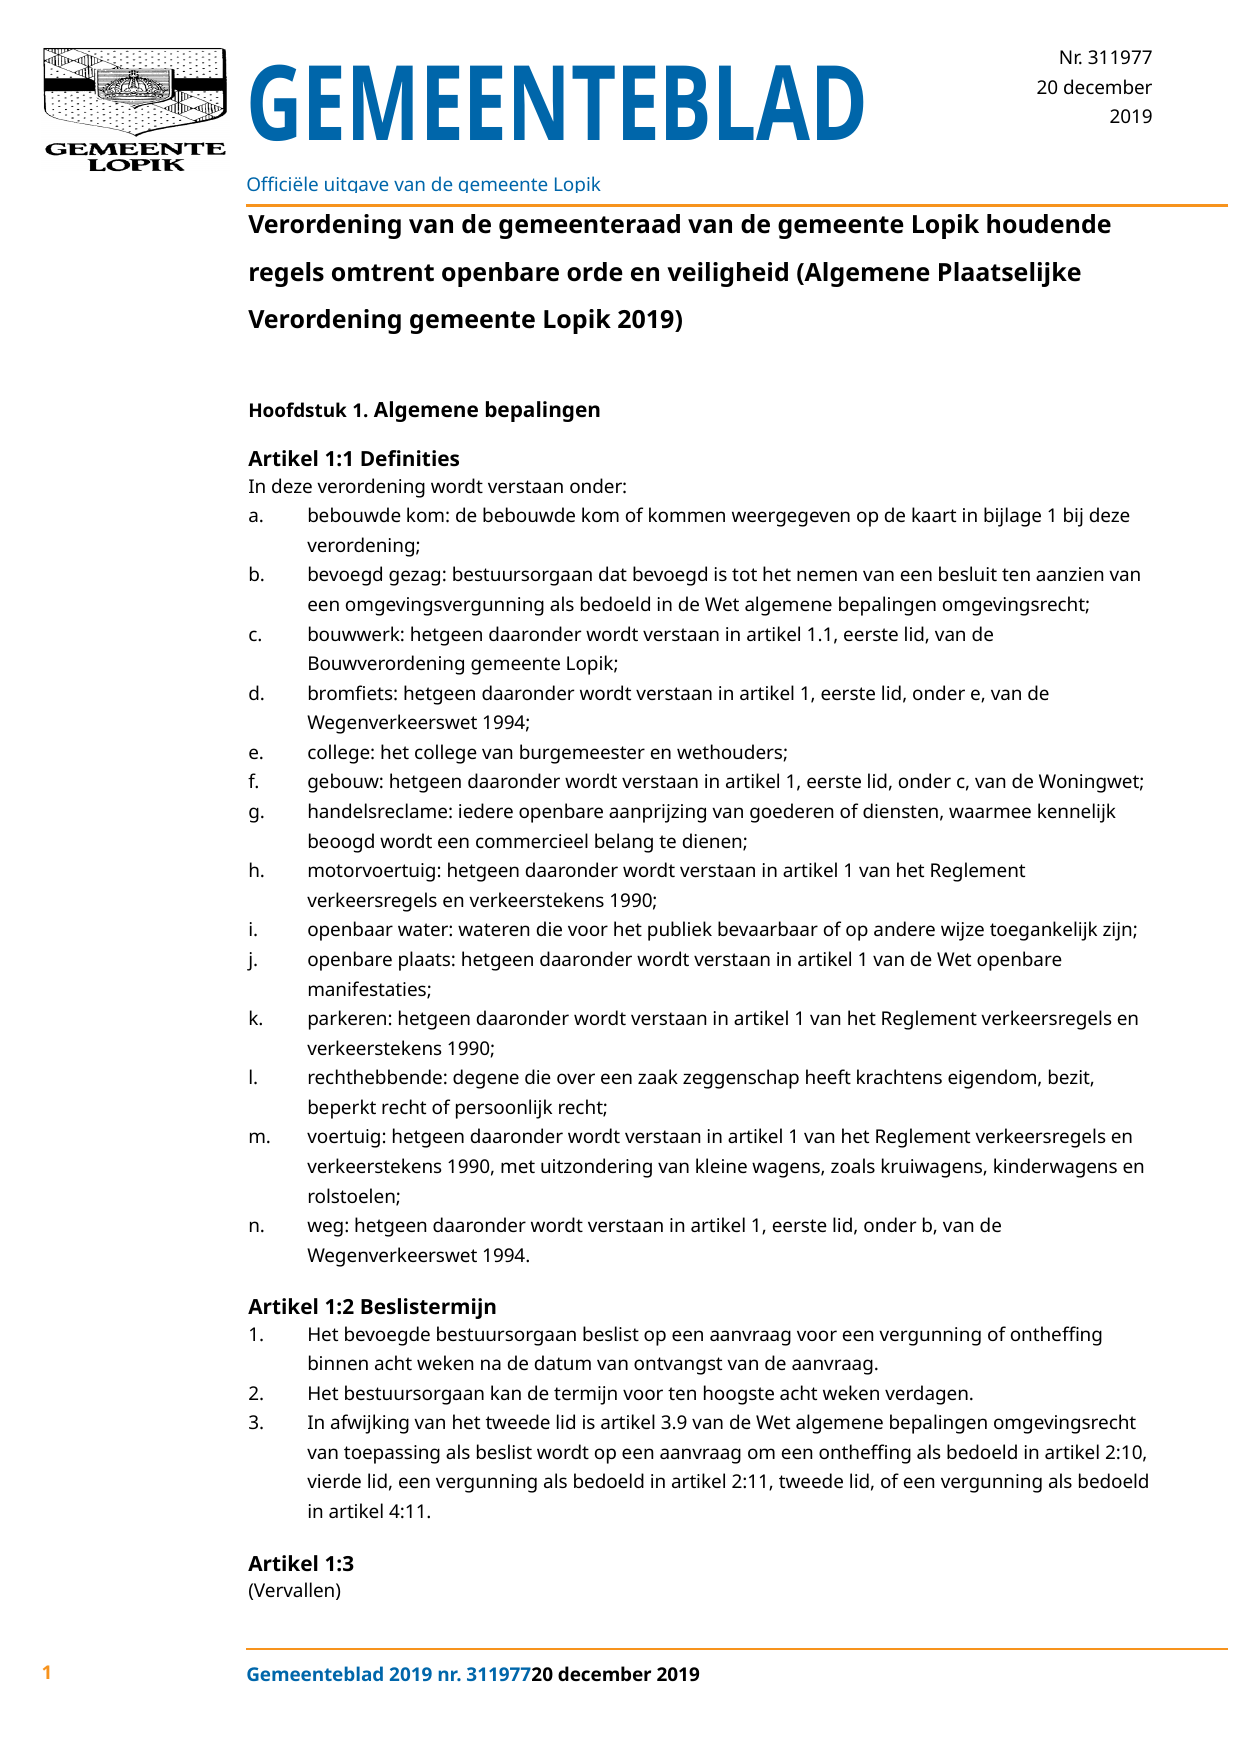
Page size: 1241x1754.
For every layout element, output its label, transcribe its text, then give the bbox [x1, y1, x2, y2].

text Artikel 1:2 Beslistermijn [248, 1292, 1152, 1321]
list bouwwerk: hetgeen daaronder wordt verstaan in artikel 1.1, eerste lid, van de Bouwverordening gemeente Lopik; [248, 621, 1152, 676]
text (Vervallen) [248, 1577, 1152, 1603]
list bevoegd gezag: bestuursorgaan dat bevoegd is tot het nemen van een besluit ten aanzien van een omgevingsvergunning als bedoeld in de Wet algemene bepalingen omgevingsrecht; [248, 562, 1152, 617]
list Het bestuursorgaan kan de termijn voor ten hoogste acht weken verdagen. [248, 1380, 1152, 1406]
list college: het college van burgemeester en wethouders; [248, 739, 1152, 765]
list Het bevoegde bestuursorgaan beslist op een aanvraag voor een vergunning of ontheffing binnen acht weken na de datum van ontvangst van de aanvraag. [248, 1321, 1152, 1376]
list handelsreclame: iedere openbare aanprijzing van goederen of diensten, waarmee kennelijk beoogd wordt een commercieel belang te dienen; [248, 798, 1152, 853]
list weg: hetgeen daaronder wordt verstaan in artikel 1, eerste lid, onder b, van de Wegenverkeerswet 1994. [248, 1212, 1152, 1268]
text Artikel 1:3 [248, 1549, 1152, 1577]
text Verordening van de gemeenteraad van de gemeente Lopik houdende regels omtrent openbare orde en veiligheid (Algemene Plaatselijke Verordening gemeente Lopik 2019) [248, 207, 1152, 336]
list bebouwde kom: de bebouwde kom of kommen weergegeven op de kaart in bijlage 1 bij deze verordening; [248, 502, 1152, 558]
list openbaar water: wateren die voor het publiek bevaarbaar of op andere wijze toegankelijk zijn; [248, 917, 1152, 942]
text Artikel 1:1 Definities [248, 444, 1152, 473]
list openbare plaats: hetgeen daaronder wordt verstaan in artikel 1 van de Wet openbare manifestaties; [248, 946, 1152, 1001]
list motorvoertuig: hetgeen daaronder wordt verstaan in artikel 1 van het Reglement verkeersregels en verkeerstekens 1990; [248, 857, 1152, 913]
text Hoofdstuk 1. Algemene bepalingen [248, 395, 1152, 423]
list rechthebbende: degene die over een zaak zeggenschap heeft krachtens eigendom, bezit, beperkt recht of persoonlijk recht; [248, 1064, 1152, 1120]
text In deze verordening wordt verstaan onder: [248, 473, 1152, 498]
list voertuig: hetgeen daaronder wordt verstaan in artikel 1 van het Reglement verkeersregels en verkeerstekens 1990, met uitzondering van kleine wagens, zoals kruiwagens, kinderwagens en rolstoelen; [248, 1124, 1152, 1208]
list gebouw: hetgeen daaronder wordt verstaan in artikel 1, eerste lid, onder c, van de Woningwet; [248, 769, 1152, 794]
list In afwijking van het tweede lid is artikel 3.9 van de Wet algemene bepalingen omgevingsrecht van toepassing als beslist wordt op een aanvraag om een ontheffing als bedoeld in artikel 2:10, vierde lid, een vergunning als bedoeld in artikel 2:11, tweede lid, of een vergunning als bedoeld in artikel 4:11. [248, 1409, 1152, 1524]
list bromfiets: hetgeen daaronder wordt verstaan in artikel 1, eerste lid, onder e, van de Wegenverkeerswet 1994; [248, 680, 1152, 735]
list parkeren: hetgeen daaronder wordt verstaan in artikel 1 van het Reglement verkeersregels en verkeerstekens 1990; [248, 1005, 1152, 1061]
picture [41, 47, 231, 172]
